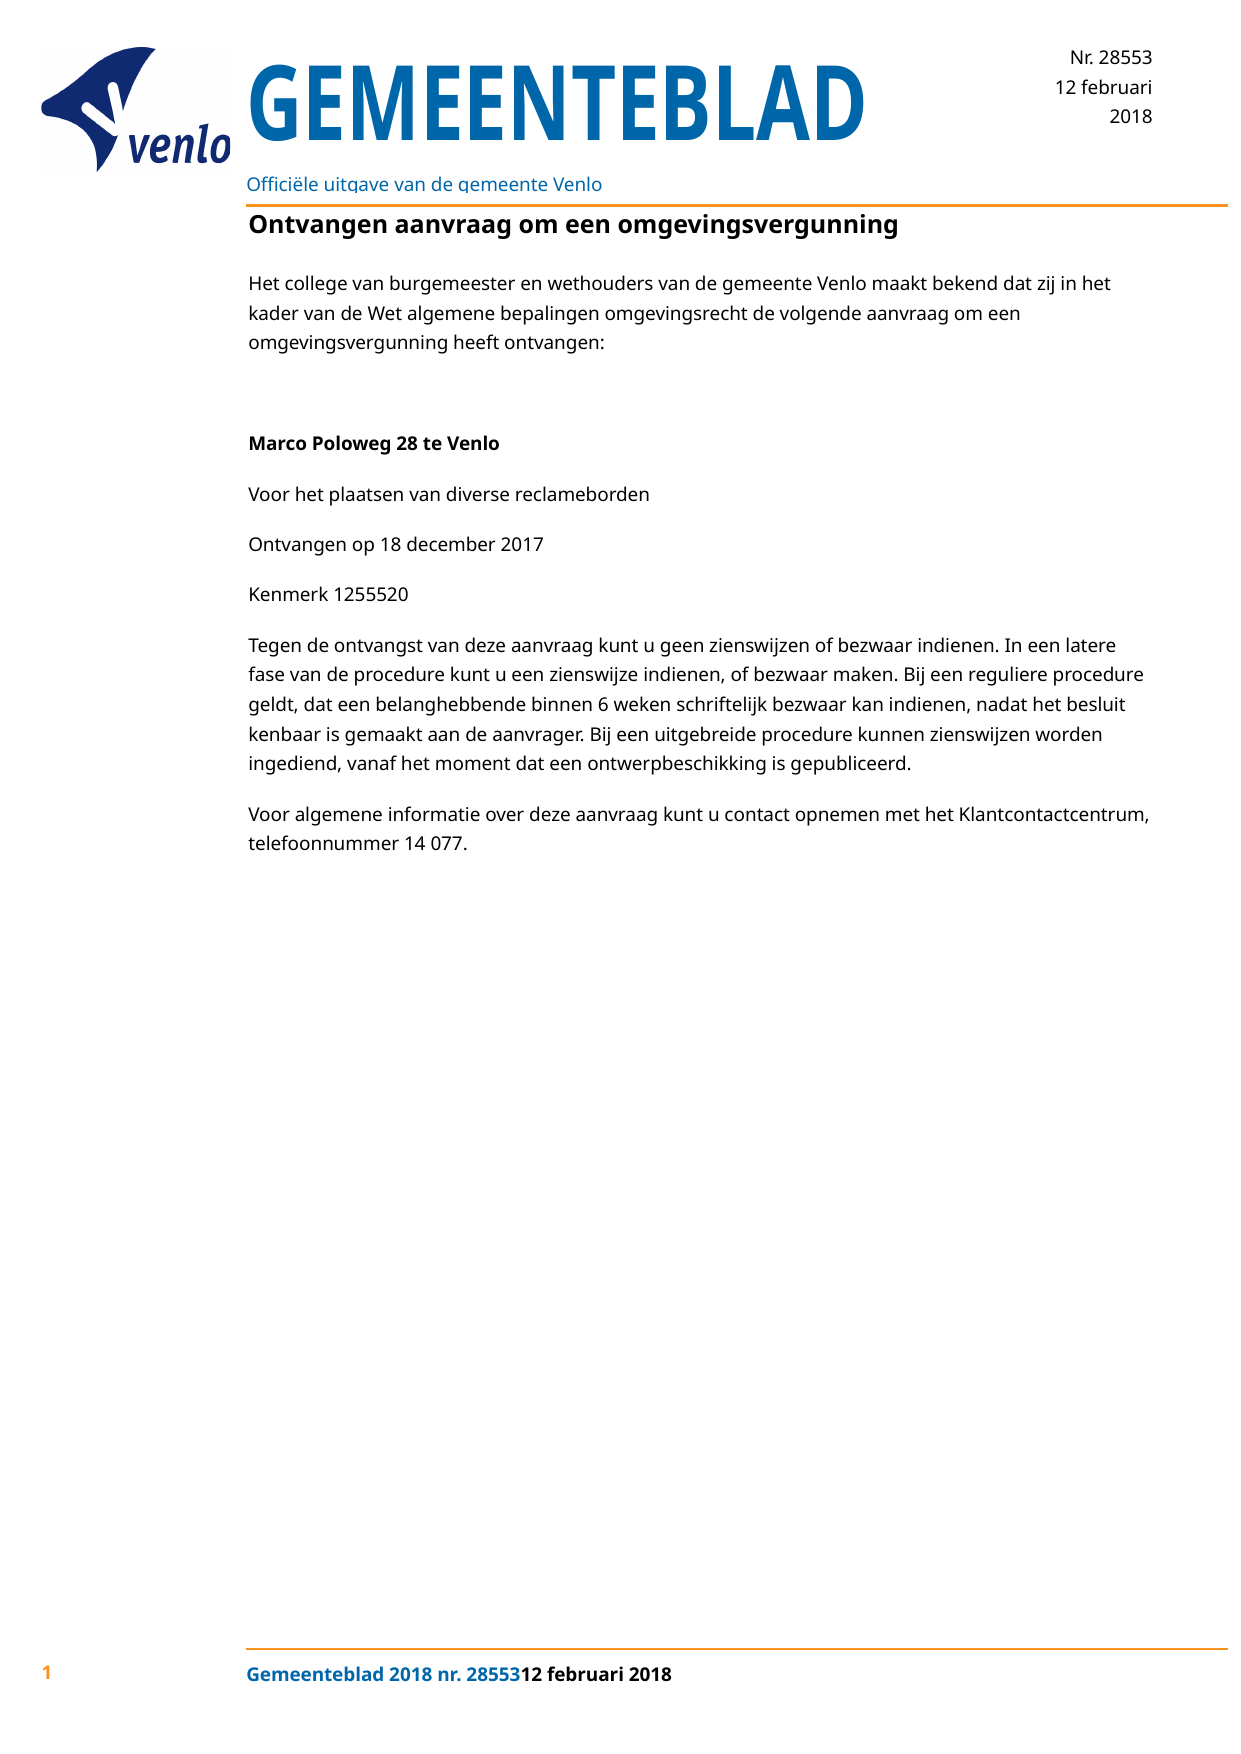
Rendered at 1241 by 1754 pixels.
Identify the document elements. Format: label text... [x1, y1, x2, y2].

text Ontvangen op 18 december 2017 [248, 531, 1152, 557]
text Kenmerk 1255520 [248, 582, 1152, 607]
text Voor algemene informatie over deze aanvraag kunt u contact opnemen met het Klantcontactcentrum, telefoonnummer 14 077. [248, 801, 1152, 856]
text Het college van burgemeester en wethouders van de gemeente Venlo maakt bekend dat zij in het kader van de Wet algemene bepalingen omgevingsrecht de volgende aanvraag om een omgevingsvergunning heeft ontvangen: [248, 270, 1152, 355]
text Voor het plaatsen van diverse reclameborden [248, 481, 1152, 506]
text Ontvangen aanvraag om een omgevingsvergunning [248, 207, 1152, 241]
text Marco Poloweg 28 te Venlo [248, 430, 1152, 456]
picture [41, 47, 231, 172]
text Tegen de ontvangst van deze aanvraag kunt u geen zienswijzen of bezwaar indienen. In een latere fase van de procedure kunt u een zienswijze indienen, of bezwaar maken. Bij een reguliere procedure geldt, dat een belanghebbende binnen 6 weken schriftelijk bezwaar kan indienen, nadat het besluit kenbaar is gemaakt aan de aanvrager. Bij een uitgebreide procedure kunnen zienswijzen worden ingediend, vanaf het moment dat een ontwerpbeschikking is gepubliceerd. [248, 632, 1152, 776]
